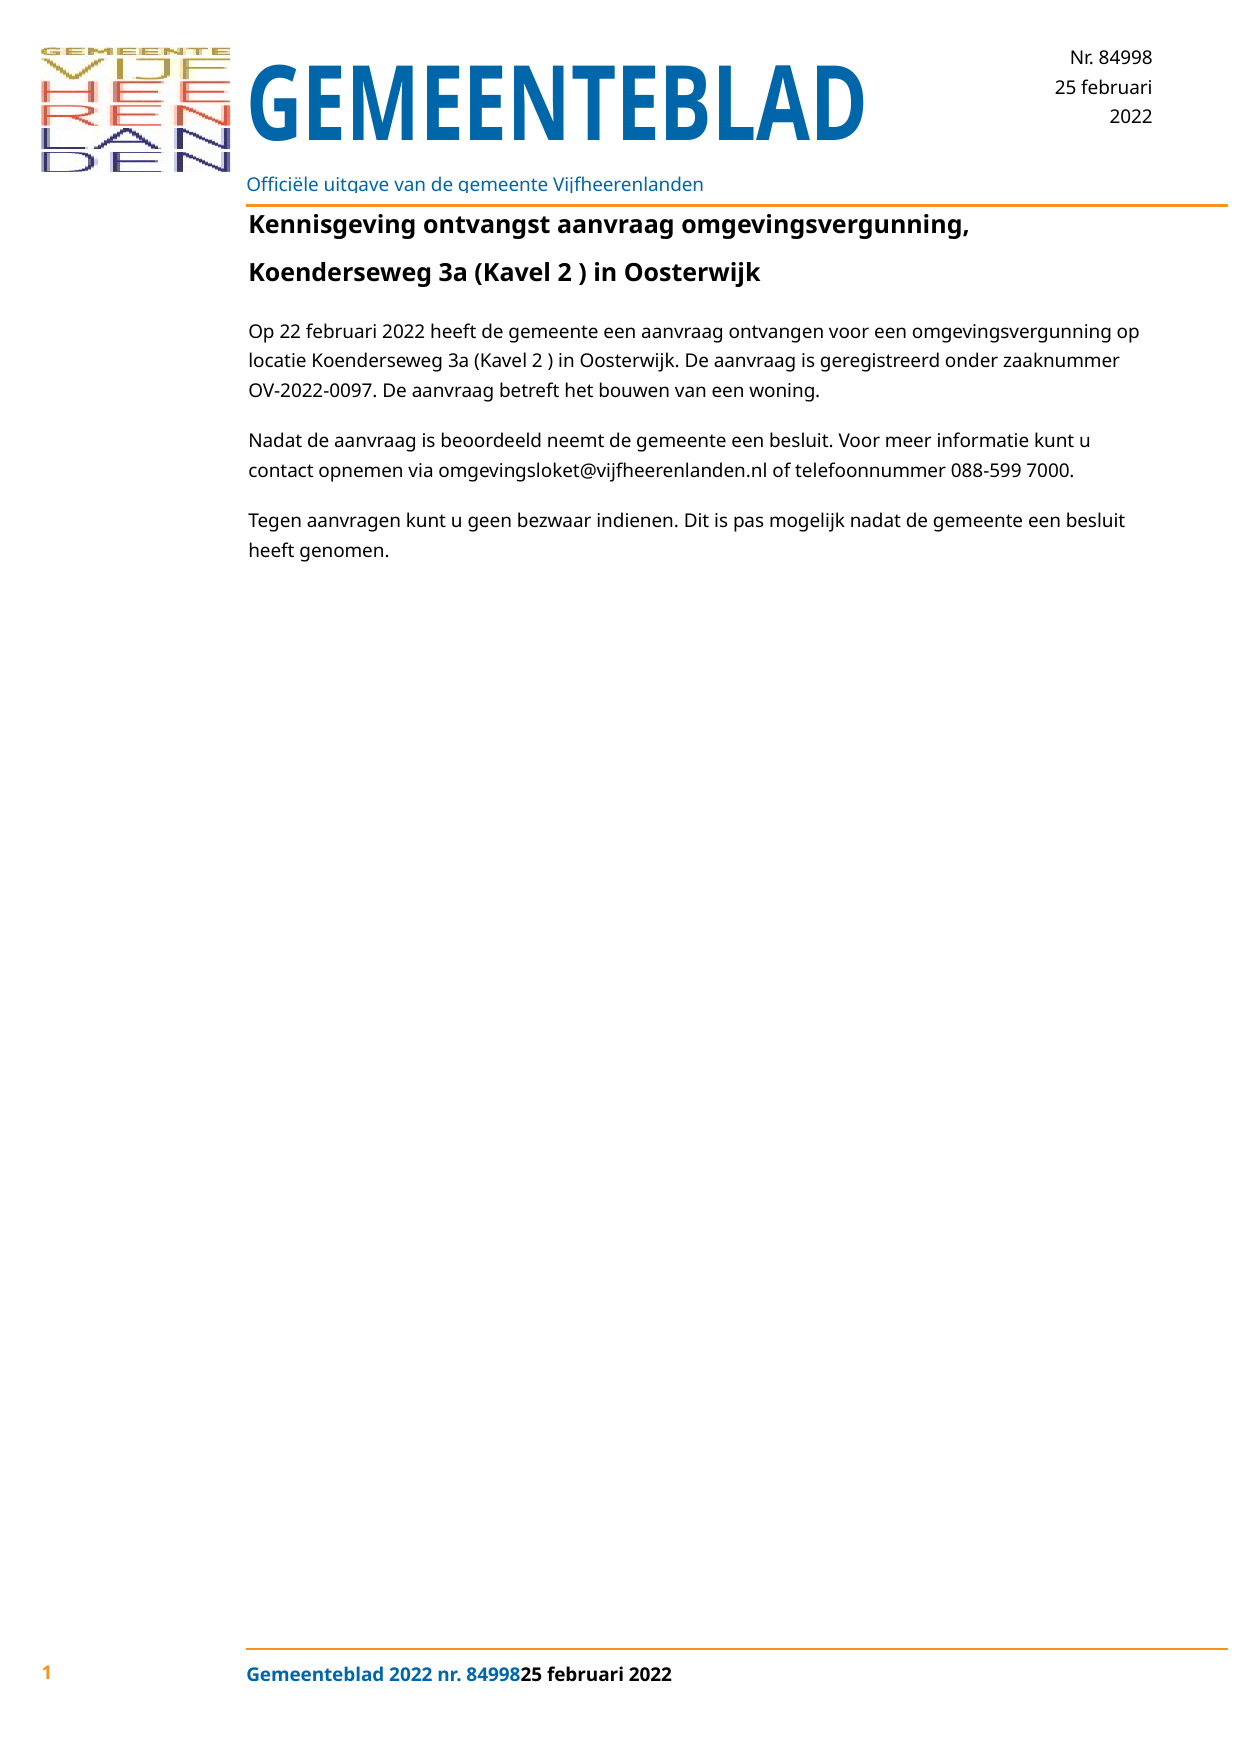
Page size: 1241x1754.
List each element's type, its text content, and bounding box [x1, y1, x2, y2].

text Op 22 februari 2022 heeft de gemeente een aanvraag ontvangen voor een omgevingsvergunning op locatie Koenderseweg 3a (Kavel 2 ) in Oosterwijk. De aanvraag is geregistreerd onder zaaknummer OV-2022-0097. De aanvraag betreft het bouwen van een woning. [248, 318, 1152, 403]
text Nadat de aanvraag is beoordeeld neemt de gemeente een besluit. Voor meer informatie kunt u contact opnemen via omgevingsloket@vijfheerenlanden.nl of telefoonnummer 088-599 7000. [248, 427, 1152, 483]
text Tegen aanvragen kunt u geen bezwaar indienen. Dit is pas mogelijk nadat de gemeente een besluit heeft genomen. [248, 507, 1152, 563]
picture [41, 47, 231, 172]
text Kennisgeving ontvangst aanvraag omgevingsvergunning, Koenderseweg 3a (Kavel 2 ) in Oosterwijk [248, 207, 1152, 288]
